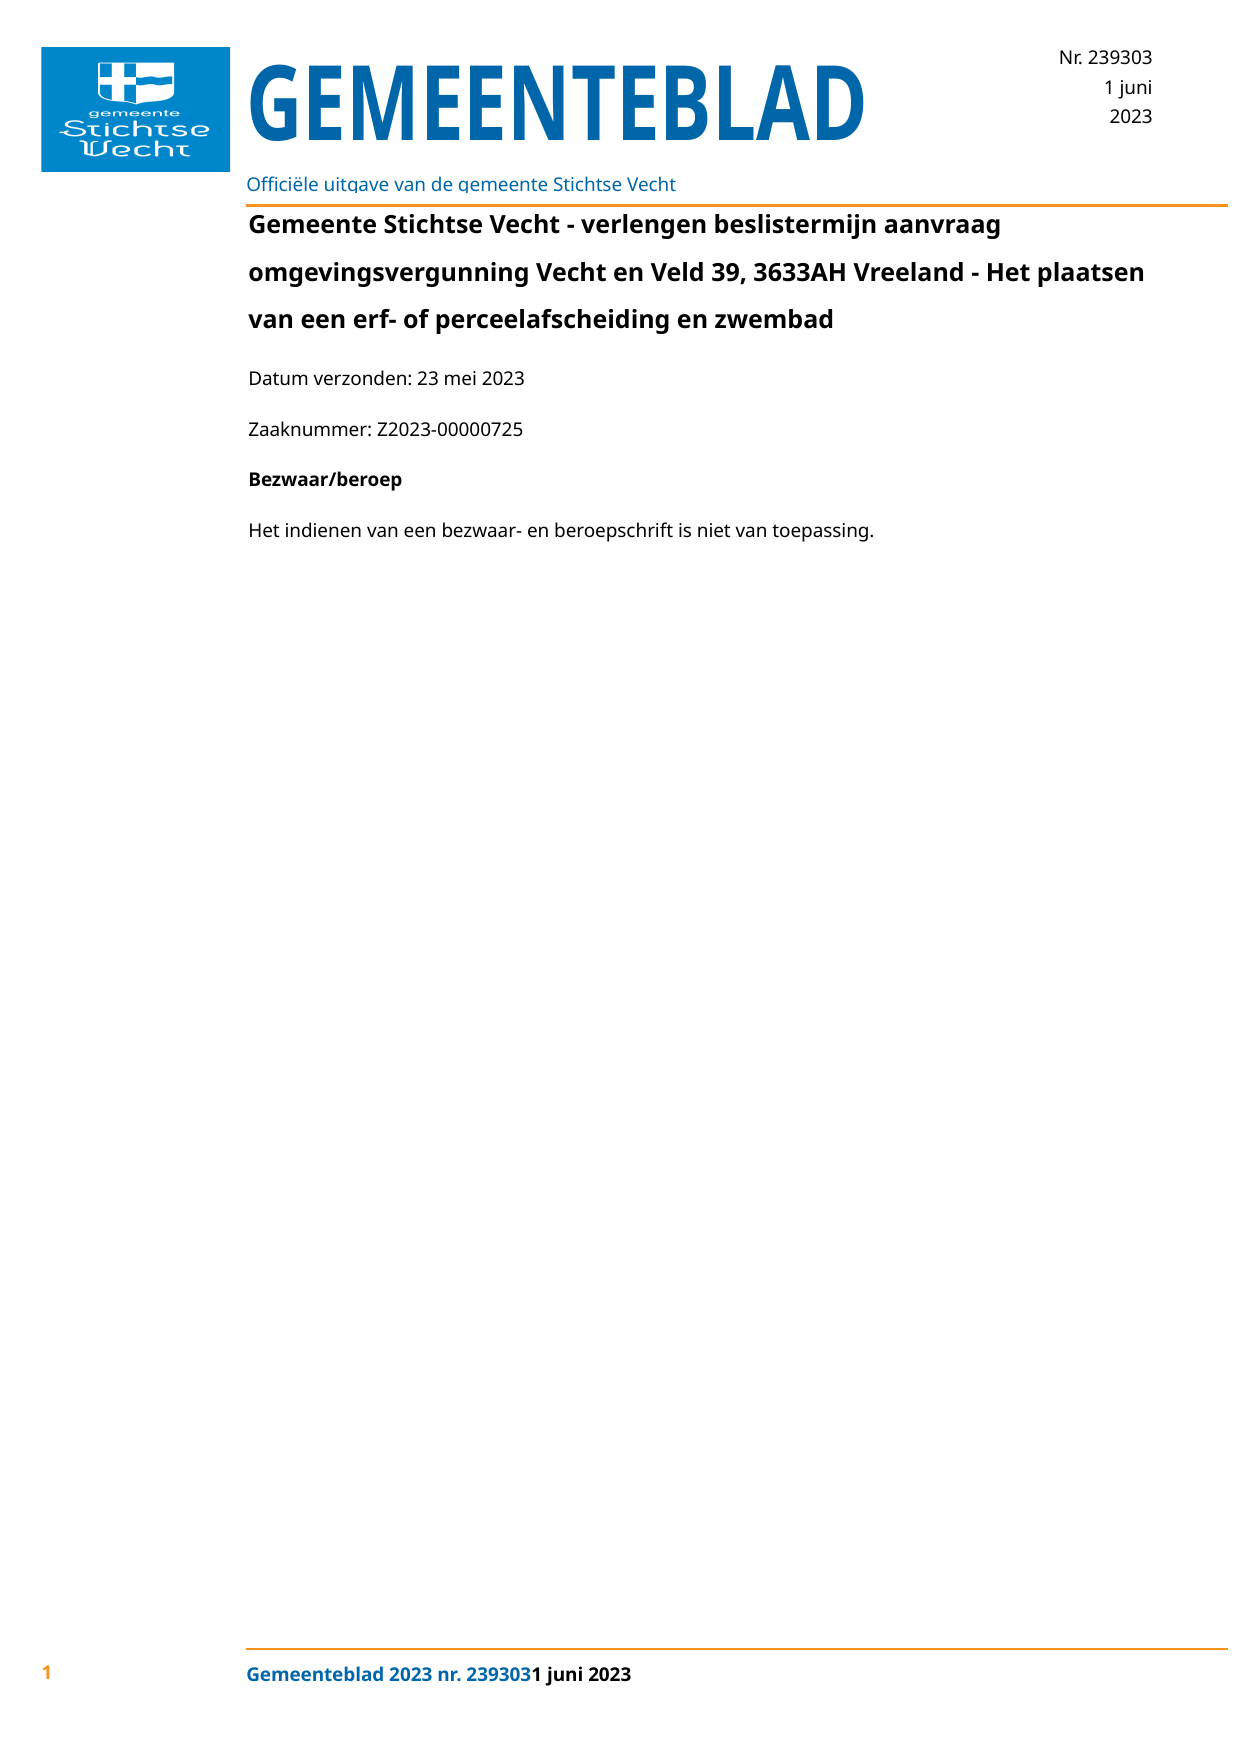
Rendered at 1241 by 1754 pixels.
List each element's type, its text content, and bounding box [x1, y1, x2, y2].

text Datum verzonden: 23 mei 2023 [248, 366, 1152, 391]
picture [137, 63, 174, 103]
text Bezwaar/beroep [248, 466, 1152, 492]
picture [99, 63, 135, 101]
text Gemeente Stichtse Vecht - verlengen beslistermijn aanvraag omgevingsvergunning Vecht en Veld 39, 3633AH Vreeland - Het plaatsen van een erf- of perceelafscheiding en zwembad [248, 207, 1152, 336]
text Zaaknummer: Z2023-00000725 [248, 416, 1152, 442]
text Het indienen van een bezwaar- en beroepschrift is niet van toepassing. [248, 517, 1152, 542]
